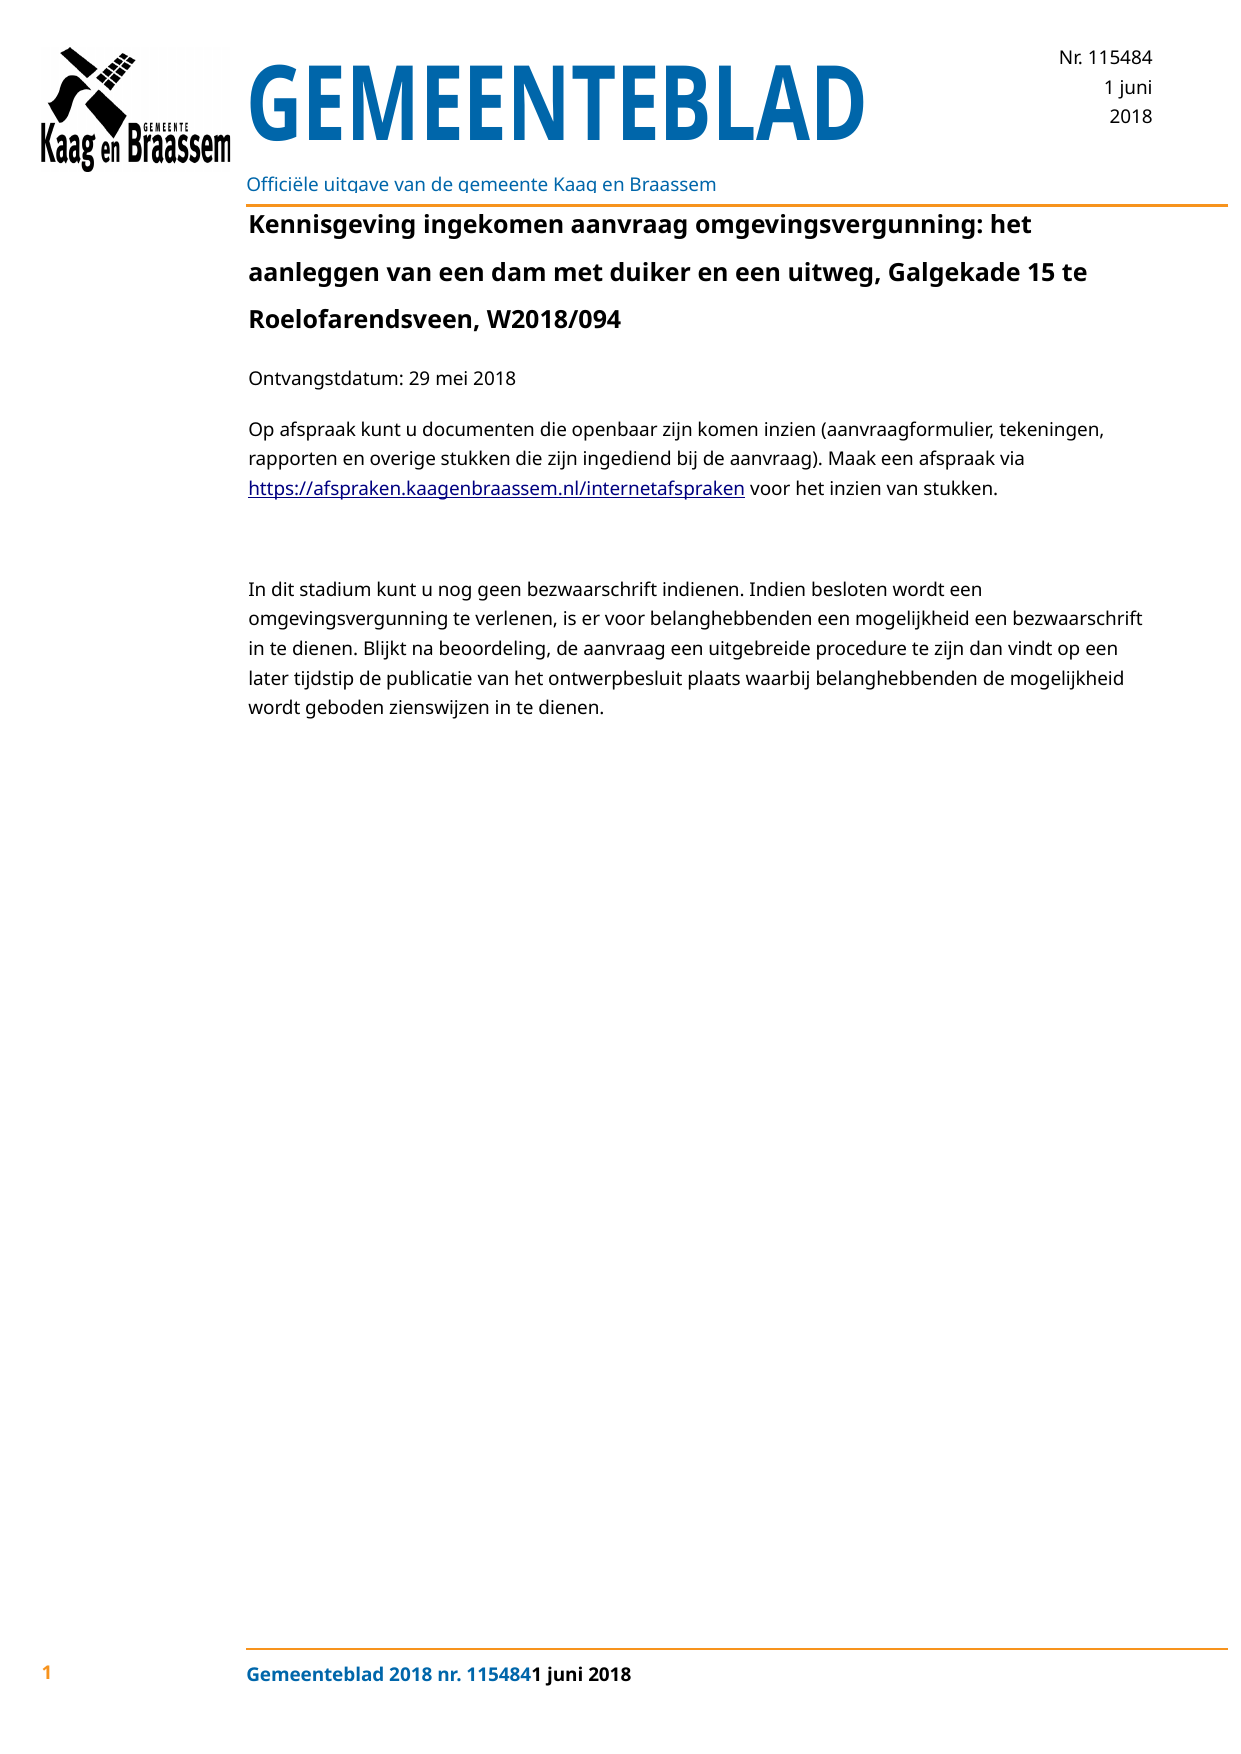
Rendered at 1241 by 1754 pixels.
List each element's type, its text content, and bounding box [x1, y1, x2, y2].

text Kennisgeving ingekomen aanvraag omgevingsvergunning: het aanleggen van een dam met duiker en een uitweg, Galgekade 15 te Roelofarendsveen, W2018/094 [248, 207, 1152, 336]
picture [41, 47, 231, 172]
text Op afspraak kunt u documenten die openbaar zijn komen inzien (aanvraagformulier, tekeningen, rapporten en overige stukken die zijn ingediend bij de aanvraag). Maak een afspraak via https://afspraken.kaagenbraassem.nl/internetafspraken voor het inzien van stukken. [248, 416, 1152, 501]
text In dit stadium kunt u nog geen bezwaarschrift indienen. Indien besloten wordt een omgevingsvergunning te verlenen, is er voor belanghebbenden een mogelijkheid een bezwaarschrift in te dienen. Blijkt na beoordeling, de aanvraag een uitgebreide procedure te zijn dan vindt op een later tijdstip de publicatie van het ontwerpbesluit plaats waarbij belanghebbenden de mogelijkheid wordt geboden zienswijzen in te dienen. [248, 576, 1152, 720]
text Ontvangstdatum: 29 mei 2018 [248, 366, 1152, 391]
